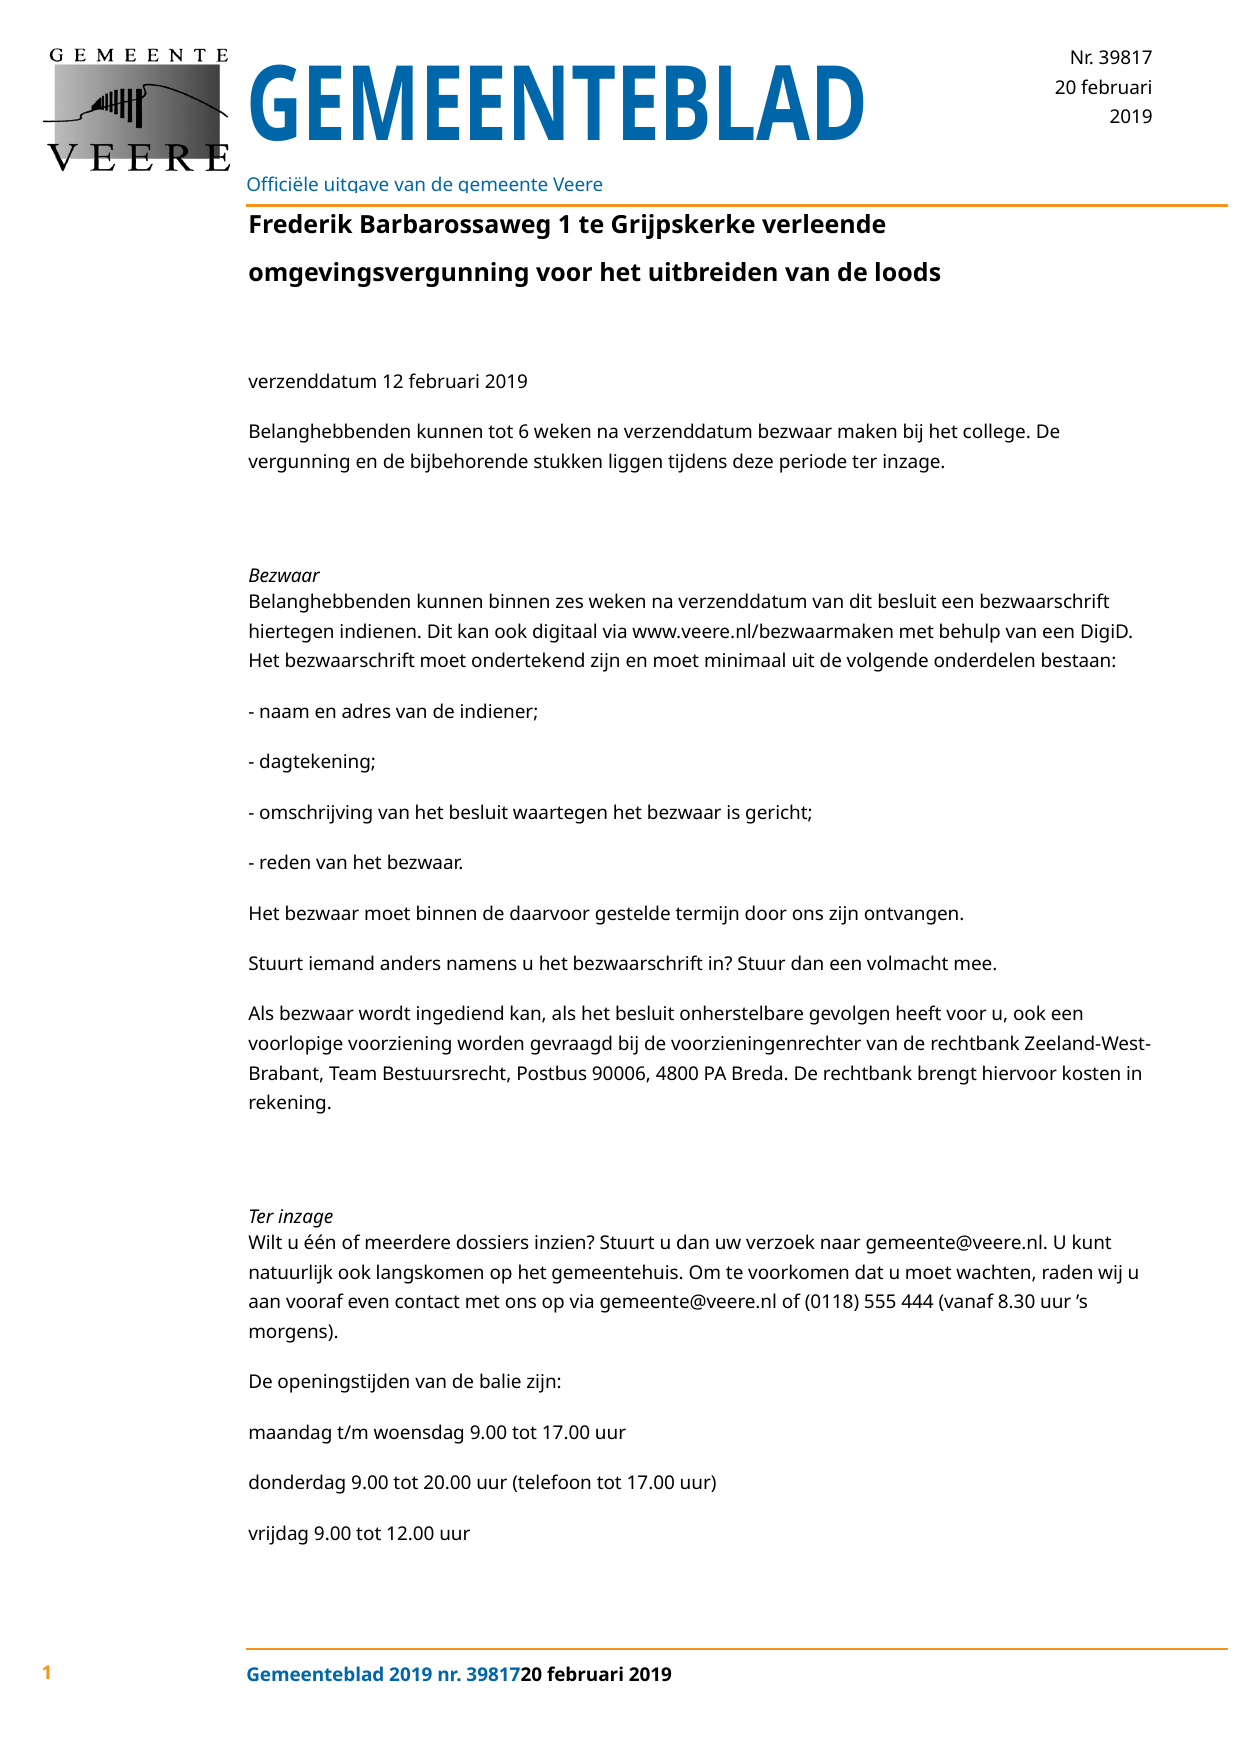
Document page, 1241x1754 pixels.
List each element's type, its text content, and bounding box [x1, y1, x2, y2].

text maandag t/m woensdag 9.00 tot 17.00 uur [248, 1419, 1152, 1445]
text Bezwaar [248, 563, 1152, 588]
text - dagtekening; [248, 748, 1152, 774]
text Als bezwaar wordt ingediend kan, als het besluit onherstelbare gevolgen heeft voor u, ook een voorlopige voorziening worden gevraagd bij de voorzieningenrechter van de rechtbank Zeeland-West-Brabant, Team Bestuursrecht, Postbus 90006, 4800 PA Breda. De rechtbank brengt hiervoor kosten in rekening. [248, 1001, 1152, 1115]
picture [41, 47, 231, 172]
text De openingstijden van de balie zijn: [248, 1368, 1152, 1394]
text verzenddatum 12 februari 2019 [248, 368, 1152, 394]
text Belanghebbenden kunnen tot 6 weken na verzenddatum bezwaar maken bij het college. De vergunning en de bijbehorende stukken liggen tijdens deze periode ter inzage. [248, 419, 1152, 474]
text vrijdag 9.00 tot 12.00 uur [248, 1520, 1152, 1546]
text Het bezwaar moet binnen de daarvoor gestelde termijn door ons zijn ontvangen. [248, 900, 1152, 925]
text Stuurt iemand anders namens u het bezwaarschrift in? Stuur dan een volmacht mee. [248, 950, 1152, 976]
text - reden van het bezwaar. [248, 849, 1152, 875]
text Frederik Barbarossaweg 1 te Grijpskerke verleende omgevingsvergunning voor het uitbreiden van de loods [248, 207, 1152, 288]
text Ter inzage [248, 1204, 1152, 1229]
text Wilt u één of meerdere dossiers inzien? Stuurt u dan uw verzoek naar gemeente@veere.nl. U kunt natuurlijk ook langskomen op het gemeentehuis. Om te voorkomen dat u moet wachten, raden wij u aan vooraf even contact met ons op via gemeente@veere.nl of (0118) 555 444 (vanaf 8.30 uur ’s morgens). [248, 1229, 1152, 1344]
text donderdag 9.00 tot 20.00 uur (telefoon tot 17.00 uur) [248, 1469, 1152, 1495]
text - naam en adres van de indiener; [248, 698, 1152, 724]
text Belanghebbenden kunnen binnen zes weken na verzenddatum van dit besluit een bezwaarschrift hiertegen indienen. Dit kan ook digitaal via www.veere.nl/bezwaarmaken met behulp van een DigiD. Het bezwaarschrift moet ondertekend zijn en moet minimaal uit de volgende onderdelen bestaan: [248, 588, 1152, 673]
text - omschrijving van het besluit waartegen het bezwaar is gericht; [248, 799, 1152, 824]
